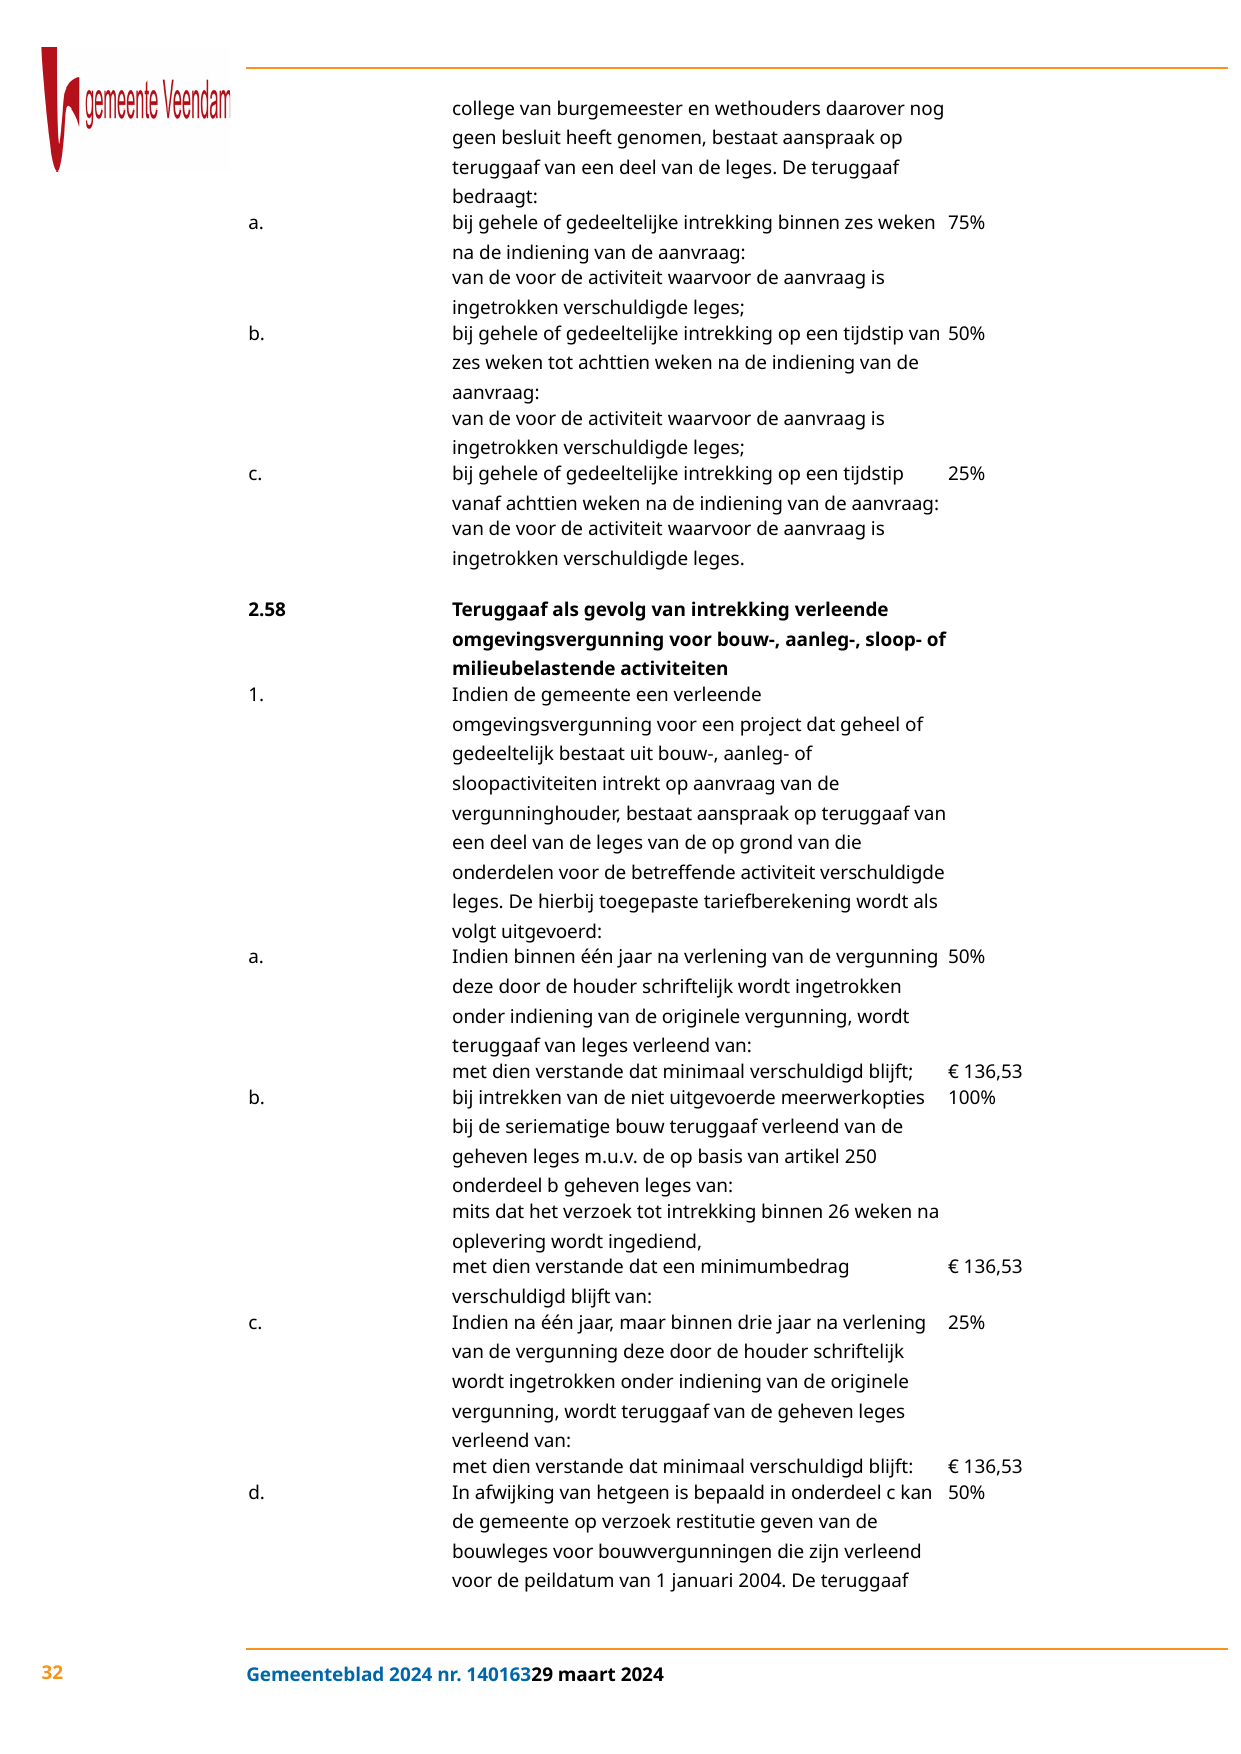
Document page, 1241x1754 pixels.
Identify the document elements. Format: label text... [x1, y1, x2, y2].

table_cell bij intrekken van de niet uitgevoerde meerwerkopties bij de seriematige bouw teruggaaf verleend van de geheven leges m.u.v. de op basis van artikel 250 onderdeel b geheven leges van: [452, 1084, 948, 1198]
table_cell [248, 515, 452, 571]
table_cell [948, 1199, 1152, 1254]
table_cell b. [248, 1084, 452, 1198]
table_cell [248, 1058, 452, 1084]
table_cell [948, 681, 1152, 944]
table_cell [248, 1254, 452, 1309]
table_cell [248, 1453, 452, 1479]
table_cell bij gehele of gedeeltelijke intrekking binnen zes weken na de indiening van de aanvraag: [452, 209, 948, 264]
table_cell [948, 405, 1152, 460]
table_cell € 136,53 [948, 1254, 1152, 1309]
table_cell [248, 571, 452, 596]
picture [41, 47, 231, 172]
table_cell Indien na één jaar, maar binnen drie jaar na verlening van de vergunning deze door de houder schriftelijk wordt ingetrokken onder indiening van de originele vergunning, wordt teruggaaf van de geheven leges verleend van: [452, 1309, 948, 1453]
table_cell met dien verstande dat minimaal verschuldigd blijft: [452, 1453, 948, 1479]
table_cell d. [248, 1479, 452, 1593]
table_cell [248, 265, 452, 320]
table_cell 2.58 [248, 596, 452, 681]
table_cell van de voor de activiteit waarvoor de aanvraag is ingetrokken verschuldigde leges. [452, 515, 948, 571]
table_cell b. [248, 320, 452, 405]
table_cell € 136,53 [948, 1453, 1152, 1479]
table_cell c. [248, 1309, 452, 1453]
table_cell a. [248, 209, 452, 264]
table_cell 50% [948, 944, 1152, 1058]
table_cell [948, 515, 1152, 571]
table_cell met dien verstande dat een minimumbedrag verschuldigd blijft van: [452, 1254, 948, 1309]
table_cell 100% [948, 1084, 1152, 1198]
table_cell [452, 571, 948, 596]
table_cell c. [248, 460, 452, 515]
table_cell 1. [248, 681, 452, 944]
table_cell [248, 1199, 452, 1254]
table_cell [948, 596, 1152, 681]
table_cell mits dat het verzoek tot intrekking binnen 26 weken na oplevering wordt ingediend, [452, 1199, 948, 1254]
table_cell In afwijking van hetgeen is bepaald in onderdeel c kan de gemeente op verzoek restitutie geven van de bouwleges voor bouwvergunningen die zijn verleend voor de peildatum van 1 januari 2004. De teruggaaf [452, 1479, 948, 1593]
table_cell € 136,53 [948, 1058, 1152, 1084]
table_cell [948, 571, 1152, 596]
table_cell 25% [948, 460, 1152, 515]
table_cell a. [248, 944, 452, 1058]
table_cell Indien binnen één jaar na verlening van de vergunning deze door de houder schriftelijk wordt ingetrokken onder indiening van de originele vergunning, wordt teruggaaf van leges verleend van: [452, 944, 948, 1058]
table_cell [948, 265, 1152, 320]
table_cell bij gehele of gedeeltelijke intrekking op een tijdstip van zes weken tot achttien weken na de indiening van de aanvraag: [452, 320, 948, 405]
table_cell van de voor de activiteit waarvoor de aanvraag is ingetrokken verschuldigde leges; [452, 405, 948, 460]
table_cell Indien de gemeente een verleende omgevingsvergunning voor een project dat geheel of gedeeltelijk bestaat uit bouw-, aanleg- of sloopactiviteiten intrekt op aanvraag van de vergunninghouder, bestaat aanspraak op teruggaaf van een deel van de leges van de op grond van die onderdelen voor de betreffende activiteit verschuldigde leges. De hierbij toegepaste tariefberekening wordt als volgt uitgevoerd: [452, 681, 948, 944]
table_cell [248, 405, 452, 460]
table_cell Teruggaaf als gevolg van intrekking verleende omgevingsvergunning voor bouw-, aanleg-, sloop- of milieubelastende activiteiten [452, 596, 948, 681]
table_cell 50% [948, 1479, 1152, 1593]
table_cell van de voor de activiteit waarvoor de aanvraag is ingetrokken verschuldigde leges; [452, 265, 948, 320]
table_cell 75% [948, 209, 1152, 264]
table_cell 25% [948, 1309, 1152, 1453]
table_cell [948, 95, 1152, 209]
table_cell 50% [948, 320, 1152, 405]
table_cell [248, 95, 452, 209]
table_cell college van burgemeester en wethouders daarover nog geen besluit heeft genomen, bestaat aanspraak op teruggaaf van een deel van de leges. De teruggaaf bedraagt: [452, 95, 948, 209]
table_cell met dien verstande dat minimaal verschuldigd blijft; [452, 1058, 948, 1084]
table_cell bij gehele of gedeeltelijke intrekking op een tijdstip vanaf achttien weken na de indiening van de aanvraag: [452, 460, 948, 515]
